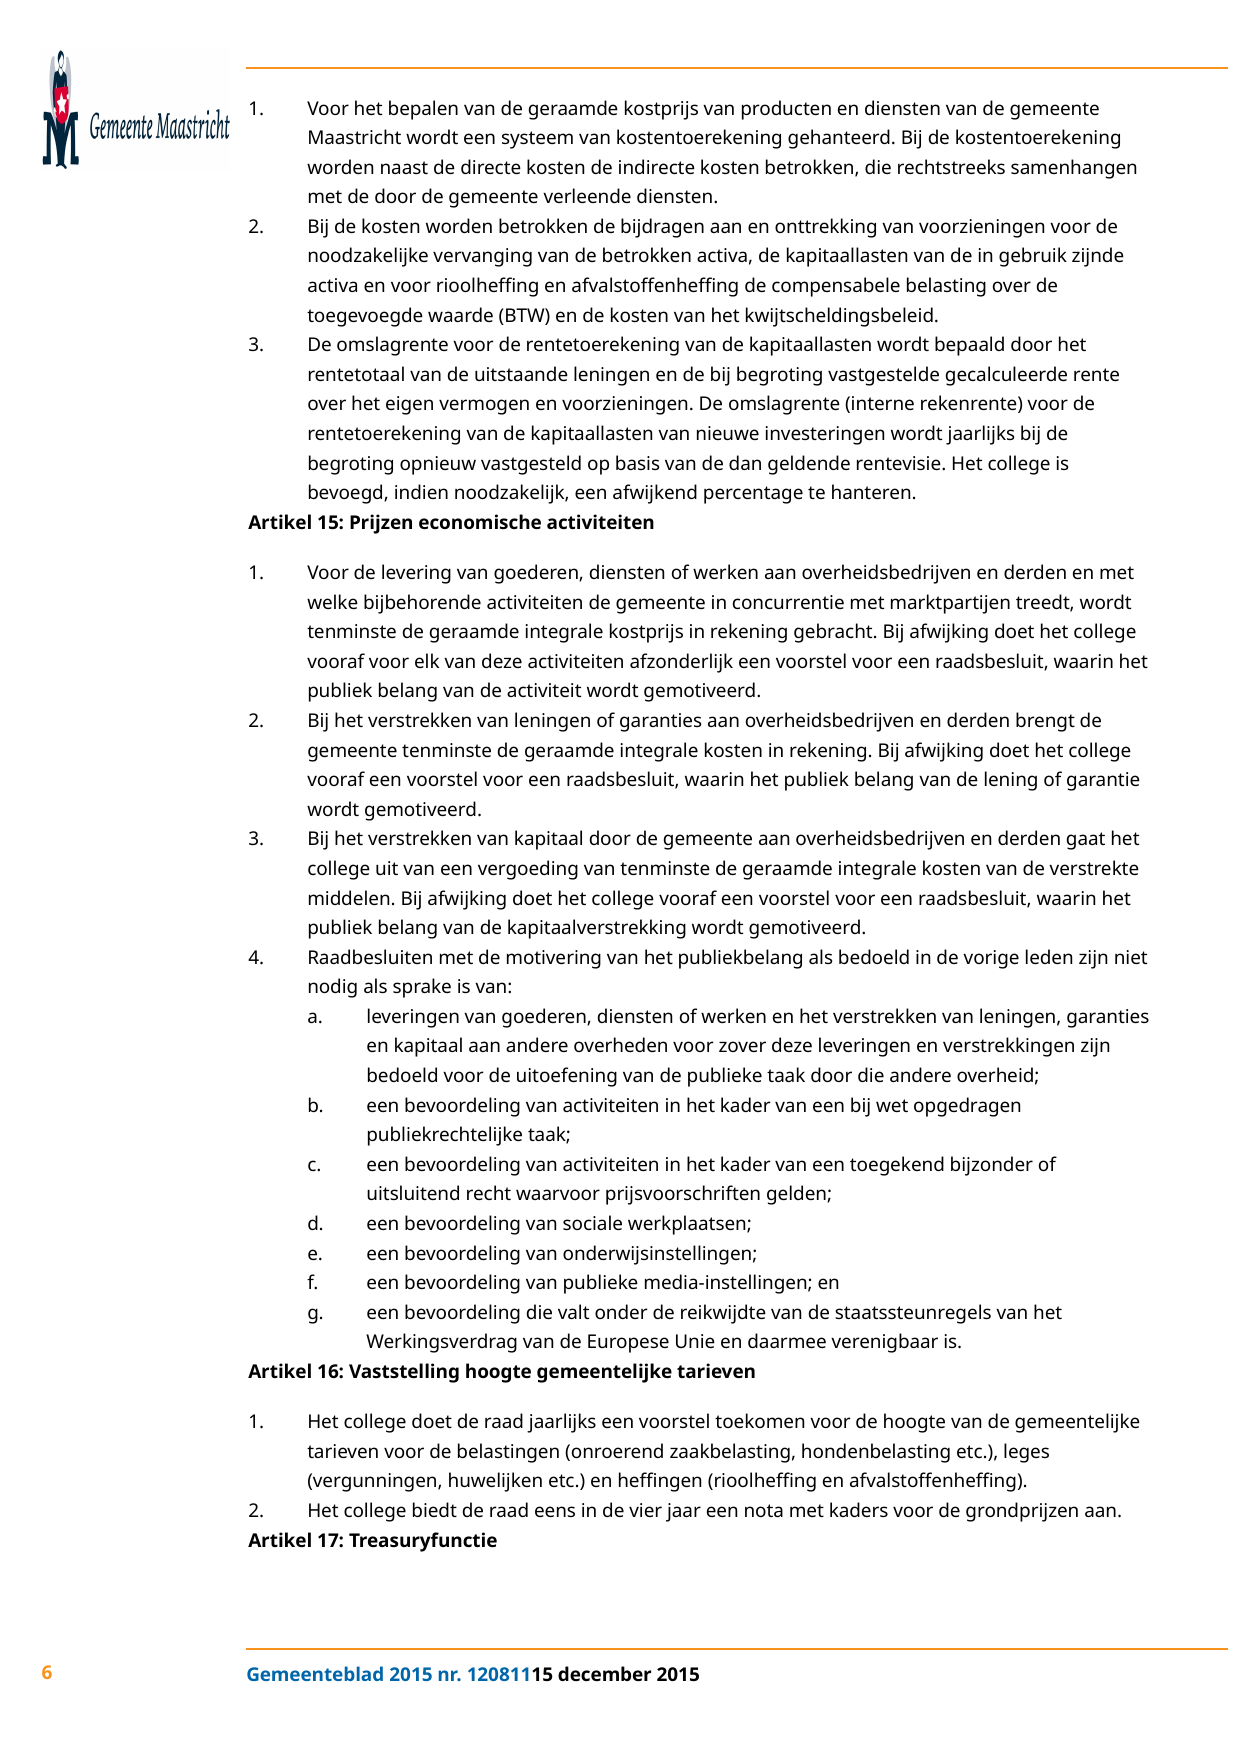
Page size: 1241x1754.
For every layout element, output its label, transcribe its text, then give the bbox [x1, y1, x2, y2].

list een bevoordeling van activiteiten in het kader van een bij wet opgedragen publiekrechtelijke taak; [307, 1092, 1152, 1147]
list een bevoordeling van onderwijsinstellingen; [307, 1240, 1152, 1266]
list een bevoordeling van sociale werkplaatsen; [307, 1210, 1152, 1236]
list Het college doet de raad jaarlijks een voorstel toekomen voor de hoogte van de gemeentelijke tarieven voor de belastingen (onroerend zaakbelasting, hondenbelasting etc.), leges (vergunningen, huwelijken etc.) en heffingen (rioolheffing en afvalstoffenheffing). [248, 1408, 1152, 1493]
list Voor de levering van goederen, diensten of werken aan overheidsbedrijven en derden en met welke bijbehorende activiteiten de gemeente in concurrentie met marktpartijen treedt, wordt tenminste de geraamde integrale kostprijs in rekening gebracht. Bij afwijking doet het college vooraf voor elk van deze activiteiten afzonderlijk een voorstel voor een raadsbesluit, waarin het publiek belang van de activiteit wordt gemotiveerd. [248, 559, 1152, 703]
list Bij de kosten worden betrokken de bijdragen aan en onttrekking van voorzieningen voor de noodzakelijke vervanging van de betrokken activa, de kapitaallasten van de in gebruik zijnde activa en voor rioolheffing en afvalstoffenheffing de compensabele belasting over de toegevoegde waarde (BTW) en de kosten van het kwijtscheldingsbeleid. [248, 213, 1152, 328]
list Voor het bepalen van de geraamde kostprijs van producten en diensten van de gemeente Maastricht wordt een systeem van kostentoerekening gehanteerd. Bij de kostentoerekening worden naast de directe kosten de indirecte kosten betrokken, die rechtstreeks samenhangen met de door de gemeente verleende diensten. [248, 95, 1152, 209]
list een bevoordeling die valt onder de reikwijdte van de staatssteunregels van het Werkingsverdrag van de Europese Unie en daarmee verenigbaar is. [307, 1299, 1152, 1354]
text Artikel 16: Vaststelling hoogte gemeentelijke tarieven [248, 1358, 1152, 1384]
list Bij het verstrekken van leningen of garanties aan overheidsbedrijven en derden brengt de gemeente tenminste de geraamde integrale kosten in rekening. Bij afwijking doet het college vooraf een voorstel voor een raadsbesluit, waarin het publiek belang van de lening of garantie wordt gemotiveerd. [248, 707, 1152, 822]
list een bevoordeling van activiteiten in het kader van een toegekend bijzonder of uitsluitend recht waarvoor prijsvoorschriften gelden; [307, 1151, 1152, 1206]
list Bij het verstrekken van kapitaal door de gemeente aan overheidsbedrijven en derden gaat het college uit van een vergoeding van tenminste de geraamde integrale kosten van de verstrekte middelen. Bij afwijking doet het college vooraf een voorstel voor een raadsbesluit, waarin het publiek belang van de kapitaalverstrekking wordt gemotiveerd. [248, 826, 1152, 940]
list Het college biedt de raad eens in de vier jaar een nota met kaders voor de grondprijzen aan. [248, 1497, 1152, 1523]
picture [41, 47, 231, 172]
list leveringen van goederen, diensten of werken en het verstrekken van leningen, garanties en kapitaal aan andere overheden voor zover deze leveringen en verstrekkingen zijn bedoeld voor de uitoefening van de publieke taak door die andere overheid; [307, 1003, 1152, 1088]
list Raadbesluiten met de motivering van het publiekbelang als bedoeld in de vorige leden zijn niet nodig als sprake is van: [248, 944, 1152, 999]
text Artikel 17: Treasuryfunctie [248, 1527, 1152, 1553]
list een bevoordeling van publieke media-instellingen; en [307, 1269, 1152, 1295]
text Artikel 15: Prijzen economische activiteiten [248, 509, 1152, 535]
list De omslagrente voor de rentetoerekening van de kapitaallasten wordt bepaald door het rentetotaal van de uitstaande leningen en de bij begroting vastgestelde gecalculeerde rente over het eigen vermogen en voorzieningen. De omslagrente (interne rekenrente) voor de rentetoerekening van de kapitaallasten van nieuwe investeringen wordt jaarlijks bij de begroting opnieuw vastgesteld op basis van de dan geldende rentevisie. Het college is bevoegd, indien noodzakelijk, een afwijkend percentage te hanteren. [248, 331, 1152, 505]
